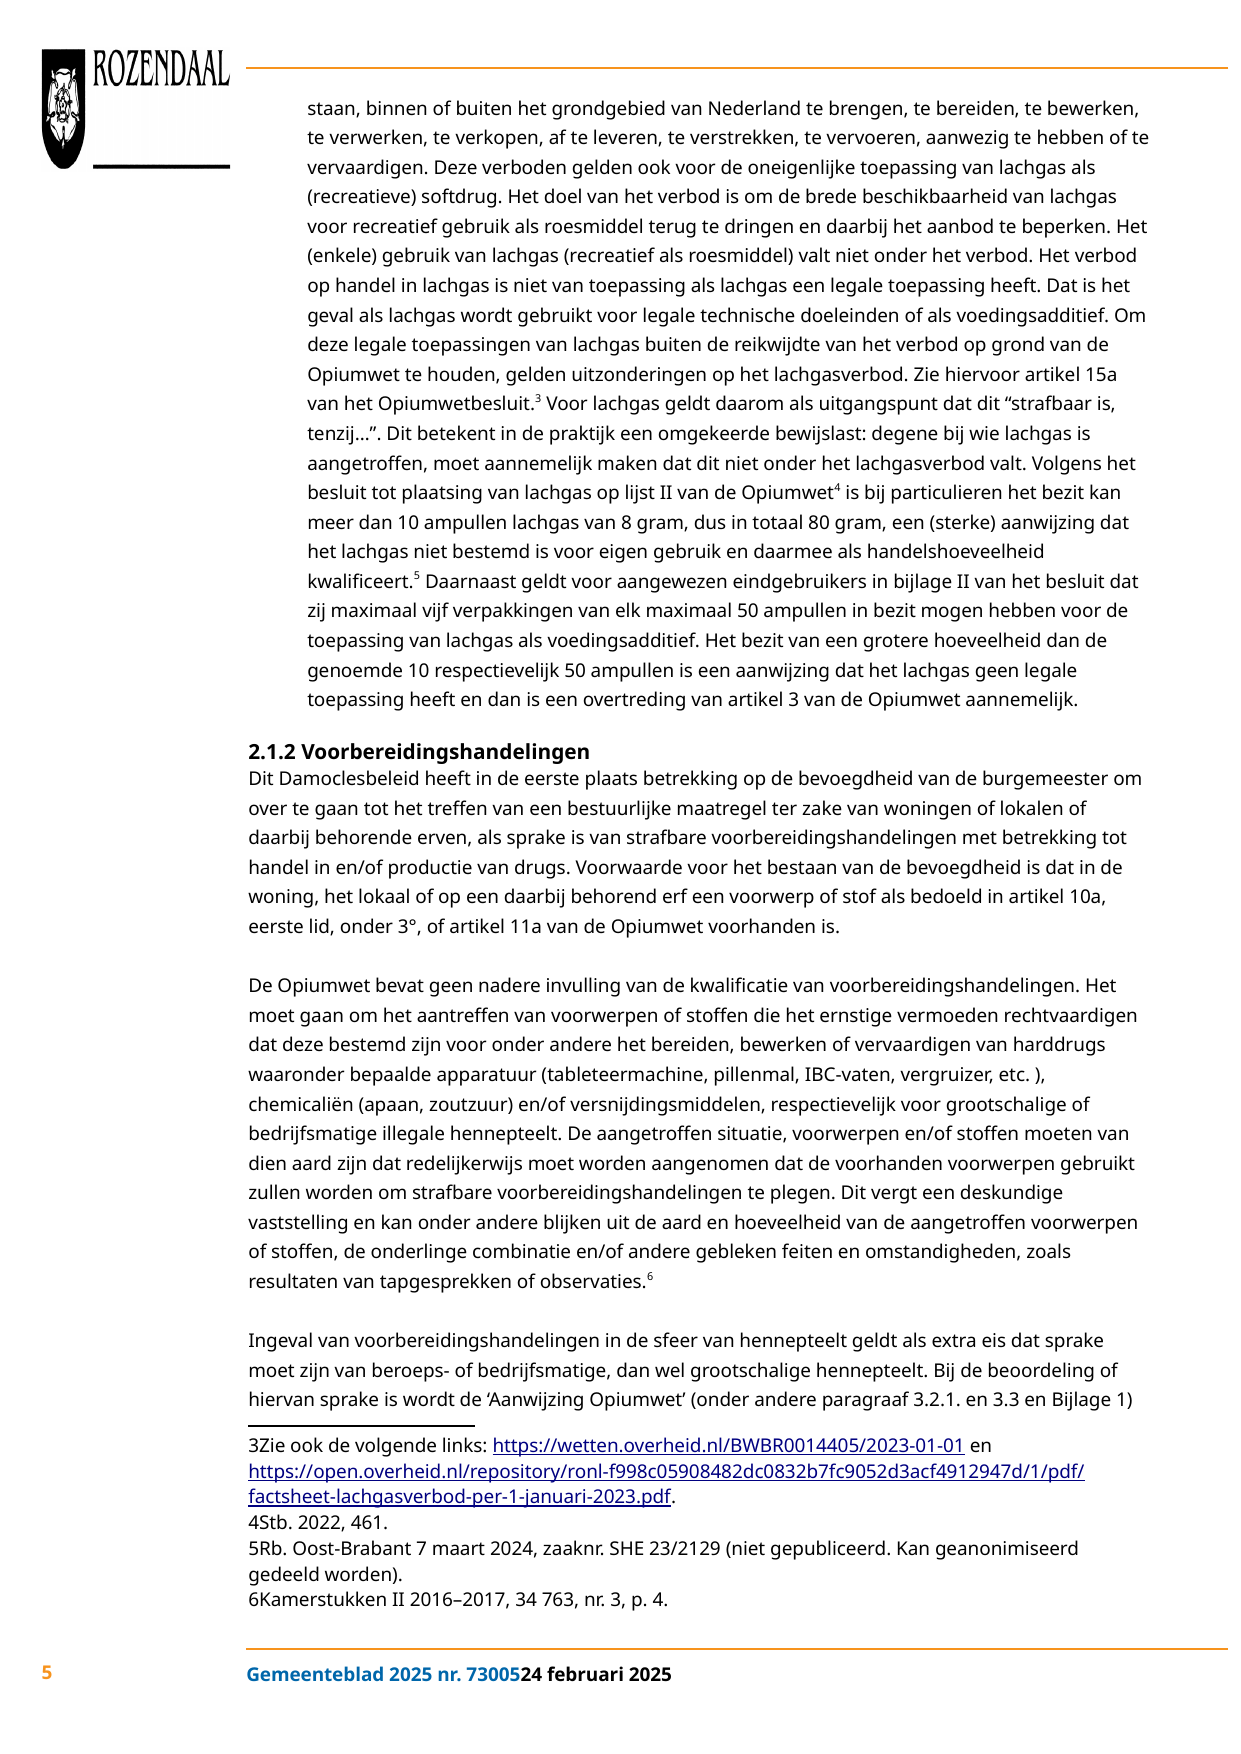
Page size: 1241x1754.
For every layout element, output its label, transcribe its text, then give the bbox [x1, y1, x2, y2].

text 2.1.2 Voorbereidingshandelingen [248, 737, 1152, 765]
list Rb. Oost-Brabant 7 maart 2024, zaaknr. SHE 23/2129 (niet gepubliceerd. Kan geanonimiseerd gedeeld worden). [248, 1535, 1152, 1586]
list staan, binnen of buiten het grondgebied van Nederland te brengen, te bereiden, te bewerken, te verwerken, te verkopen, af te leveren, te verstrekken, te vervoeren, aanwezig te hebben of te vervaardigen. Deze verboden gelden ook voor de oneigenlijke toepassing van lachgas als (recreatieve) softdrug. Het doel van het verbod is om de brede beschikbaarheid van lachgas voor recreatief gebruik als roesmiddel terug te dringen en daarbij het aanbod te beperken. Het (enkele) gebruik van lachgas (recreatief als roesmiddel) valt niet onder het verbod. Het verbod op handel in lachgas is niet van toepassing als lachgas een legale toepassing heeft. Dat is het geval als lachgas wordt gebruikt voor legale technische doeleinden of als voedingsadditief. Om deze legale toepassingen van lachgas buiten de reikwijdte van het verbod op grond van de Opiumwet te houden, gelden uitzonderingen op het lachgasverbod. Zie hiervoor artikel 15a van het Opiumwetbesluit. Voor lachgas geldt daarom als uitgangspunt dat dit “strafbaar is, tenzij…”. Dit betekent in de praktijk een omgekeerde bewijslast: degene bij wie lachgas is aangetroffen, moet aannemelijk maken dat dit niet onder het lachgasverbod valt. Volgens het besluit tot plaatsing van lachgas op lijst II van de Opiumwet is bij particulieren het bezit kan meer dan 10 ampullen lachgas van 8 gram, dus in totaal 80 gram, een (sterke) aanwijzing dat het lachgas niet bestemd is voor eigen gebruik en daarmee als handelshoeveelheid kwalificeert. Daarnaast geldt voor aangewezen eindgebruikers in bijlage II van het besluit dat zij maximaal vijf verpakkingen van elk maximaal 50 ampullen in bezit mogen hebben voor de toepassing van lachgas als voedingsadditief. Het bezit van een grotere hoeveelheid dan de genoemde 10 respectievelijk 50 ampullen is een aanwijzing dat het lachgas geen legale toepassing heeft en dan is een overtreding van artikel 3 van de Opiumwet aannemelijk. [248, 95, 1152, 712]
picture [41, 47, 231, 172]
text Dit Damoclesbeleid heeft in de eerste plaats betrekking op de bevoegdheid van de burgemeester om over te gaan tot het treffen van een bestuurlijke maatregel ter zake van woningen of lokalen of daarbij behorende erven, als sprake is van strafbare voorbereidingshandelingen met betrekking tot handel in en/of productie van drugs. Voorwaarde voor het bestaan van de bevoegdheid is dat in de woning, het lokaal of op een daarbij behorend erf een voorwerp of stof als bedoeld in artikel 10a, eerste lid, onder 3°, of artikel 11a van de Opiumwet voorhanden is. [248, 765, 1152, 939]
list Zie ook de volgende links: https://wetten.overheid.nl/BWBR0014405/2023-01-01 en https://open.overheid.nl/repository/ronl-f998c05908482dc0832b7fc9052d3acf4912947d/1/pdf/factsheet-lachgasverbod-per-1-januari-2023.pdf. [248, 1432, 1152, 1509]
text Kamerstukken II 2016–2017, 34 763, nr. 3, p. 4. [248, 1586, 1152, 1612]
list Stb. 2022, 461. [248, 1509, 1152, 1535]
text Ingeval van voorbereidingshandelingen in de sfeer van hennepteelt geldt als extra eis dat sprake moet zijn van beroeps- of bedrijfsmatige, dan wel grootschalige hennepteelt. Bij de beoordeling of hiervan sprake is wordt de ‘Aanwijzing Opiumwet’ (onder andere paragraaf 3.2.1. en 3.3 en Bijlage 1) [248, 1327, 1152, 1412]
text De Opiumwet bevat geen nadere invulling van de kwalificatie van voorbereidingshandelingen. Het moet gaan om het aantreffen van voorwerpen of stoffen die het ernstige vermoeden rechtvaardigen dat deze bestemd zijn voor onder andere het bereiden, bewerken of vervaardigen van harddrugs waaronder bepaalde apparatuur (tableteermachine, pillenmal, IBC-vaten, vergruizer, etc. ), chemicaliën (apaan, zoutzuur) en/of versnijdingsmiddelen, respectievelijk voor grootschalige of bedrijfsmatige illegale hennepteelt. De aangetroffen situatie, voorwerpen en/of stoffen moeten van dien aard zijn dat redelijkerwijs moet worden aangenomen dat de voorhanden voorwerpen gebruikt zullen worden om strafbare voorbereidingshandelingen te plegen. Dit vergt een deskundige vaststelling en kan onder andere blijken uit de aard en hoeveelheid van de aangetroffen voorwerpen of stoffen, de onderlinge combinatie en/of andere gebleken feiten en omstandigheden, zoals resultaten van tapgesprekken of observaties. [248, 972, 1152, 1294]
